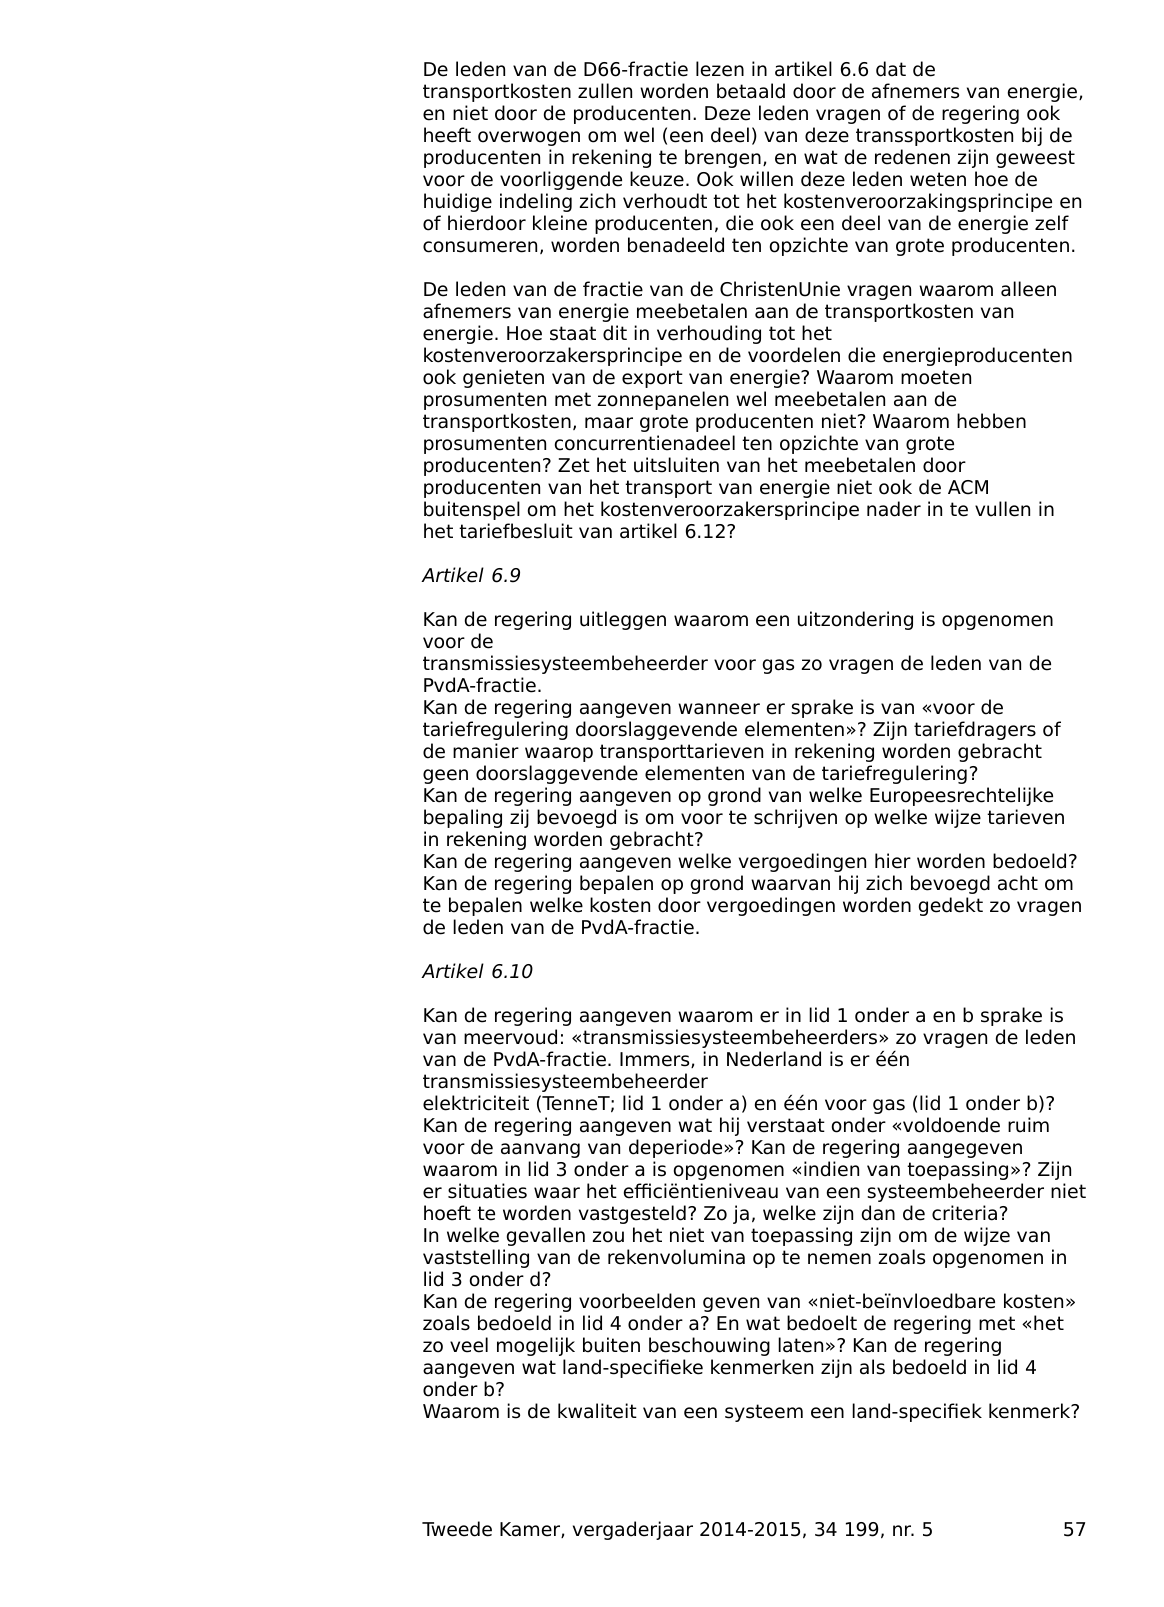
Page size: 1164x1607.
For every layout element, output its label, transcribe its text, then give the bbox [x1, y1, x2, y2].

text Kan de regering uitleggen waarom een uitzondering is opgenomen voor de [422, 609, 1087, 653]
subtitle Artikel 6.9 [422, 565, 1087, 587]
text Kan de regering aangeven op grond van welke Europeesrechtelijke bepaling zij bevoegd is om voor te schrijven op welke wijze tarieven in rekening worden gebracht? [422, 785, 1087, 851]
text Kan de regering voorbeelden geven van «niet-beïnvloedbare kosten» zoals bedoeld in lid 4 onder a? En wat bedoelt de regering met «het zo veel mogelijk buiten beschouwing laten»? Kan de regering aangeven wat land-specifieke kenmerken zijn als bedoeld in lid 4 onder b? [422, 1291, 1087, 1401]
text Kan de regering aangeven wanneer er sprake is van «voor de tariefregulering doorslaggevende elementen»? Zijn tariefdragers of de manier waarop transporttarieven in rekening worden gebracht geen doorslaggevende elementen van de tariefregulering? [422, 697, 1087, 785]
text De leden van de D66-fractie lezen in artikel 6.6 dat de transportkosten zullen worden betaald door de afnemers van energie, en niet door de producenten. Deze leden vragen of de regering ook heeft overwogen om wel (een deel) van deze transsportkosten bij de producenten in rekening te brengen, en wat de redenen zijn geweest voor de voorliggende keuze. Ook willen deze leden weten hoe de huidige indeling zich verhoudt tot het kostenveroorzakingsprincipe en of hierdoor kleine producenten, die ook een deel van de energie zelf consumeren, worden benadeeld ten opzichte van grote producenten. [422, 59, 1087, 257]
text Kan de regering aangeven waarom er in lid 1 onder a en b sprake is van meervoud: «transmissiesysteembeheerders» zo vragen de leden van de PvdA-fractie. Immers, in Nederland is er één transmissiesysteembeheerder [422, 1005, 1087, 1093]
subtitle Artikel 6.10 [422, 961, 1087, 983]
text Waarom is de kwaliteit van een systeem een land-specifiek kenmerk? [422, 1401, 1087, 1423]
text Kan de regering aangeven welke vergoedingen hier worden bedoeld? Kan de regering bepalen op grond waarvan hij zich bevoegd acht om te bepalen welke kosten door vergoedingen worden gedekt zo vragen de leden van de PvdA-fractie. [422, 851, 1087, 939]
text Kan de regering aangeven wat hij verstaat onder «voldoende ruim voor de aanvang van deperiode»? Kan de regering aangegeven waarom in lid 3 onder a is opgenomen «indien van toepassing»? Zijn er situaties waar het efficiëntieniveau van een systeembeheerder niet hoeft te worden vastgesteld? Zo ja, welke zijn dan de criteria? [422, 1115, 1087, 1225]
text De leden van de fractie van de ChristenUnie vragen waarom alleen afnemers van energie meebetalen aan de transportkosten van energie. Hoe staat dit in verhouding tot het kostenveroorzakersprincipe en de voordelen die energieproducenten ook genieten van de export van energie? Waarom moeten prosumenten met zonnepanelen wel meebetalen aan de transportkosten, maar grote producenten niet? Waarom hebben prosumenten concurrentienadeel ten opzichte van grote producenten? Zet het uitsluiten van het meebetalen door producenten van het transport van energie niet ook de ACM buitenspel om het kostenveroorzakersprincipe nader in te vullen in het tariefbesluit van artikel 6.12? [422, 279, 1087, 543]
text transmissiesysteembeheerder voor gas zo vragen de leden van de PvdA-fractie. [422, 653, 1087, 697]
text elektriciteit (TenneT; lid 1 onder a) en één voor gas (lid 1 onder b)? [422, 1093, 1087, 1115]
text In welke gevallen zou het niet van toepassing zijn om de wijze van vaststelling van de rekenvolumina op te nemen zoals opgenomen in lid 3 onder d? [422, 1225, 1087, 1291]
